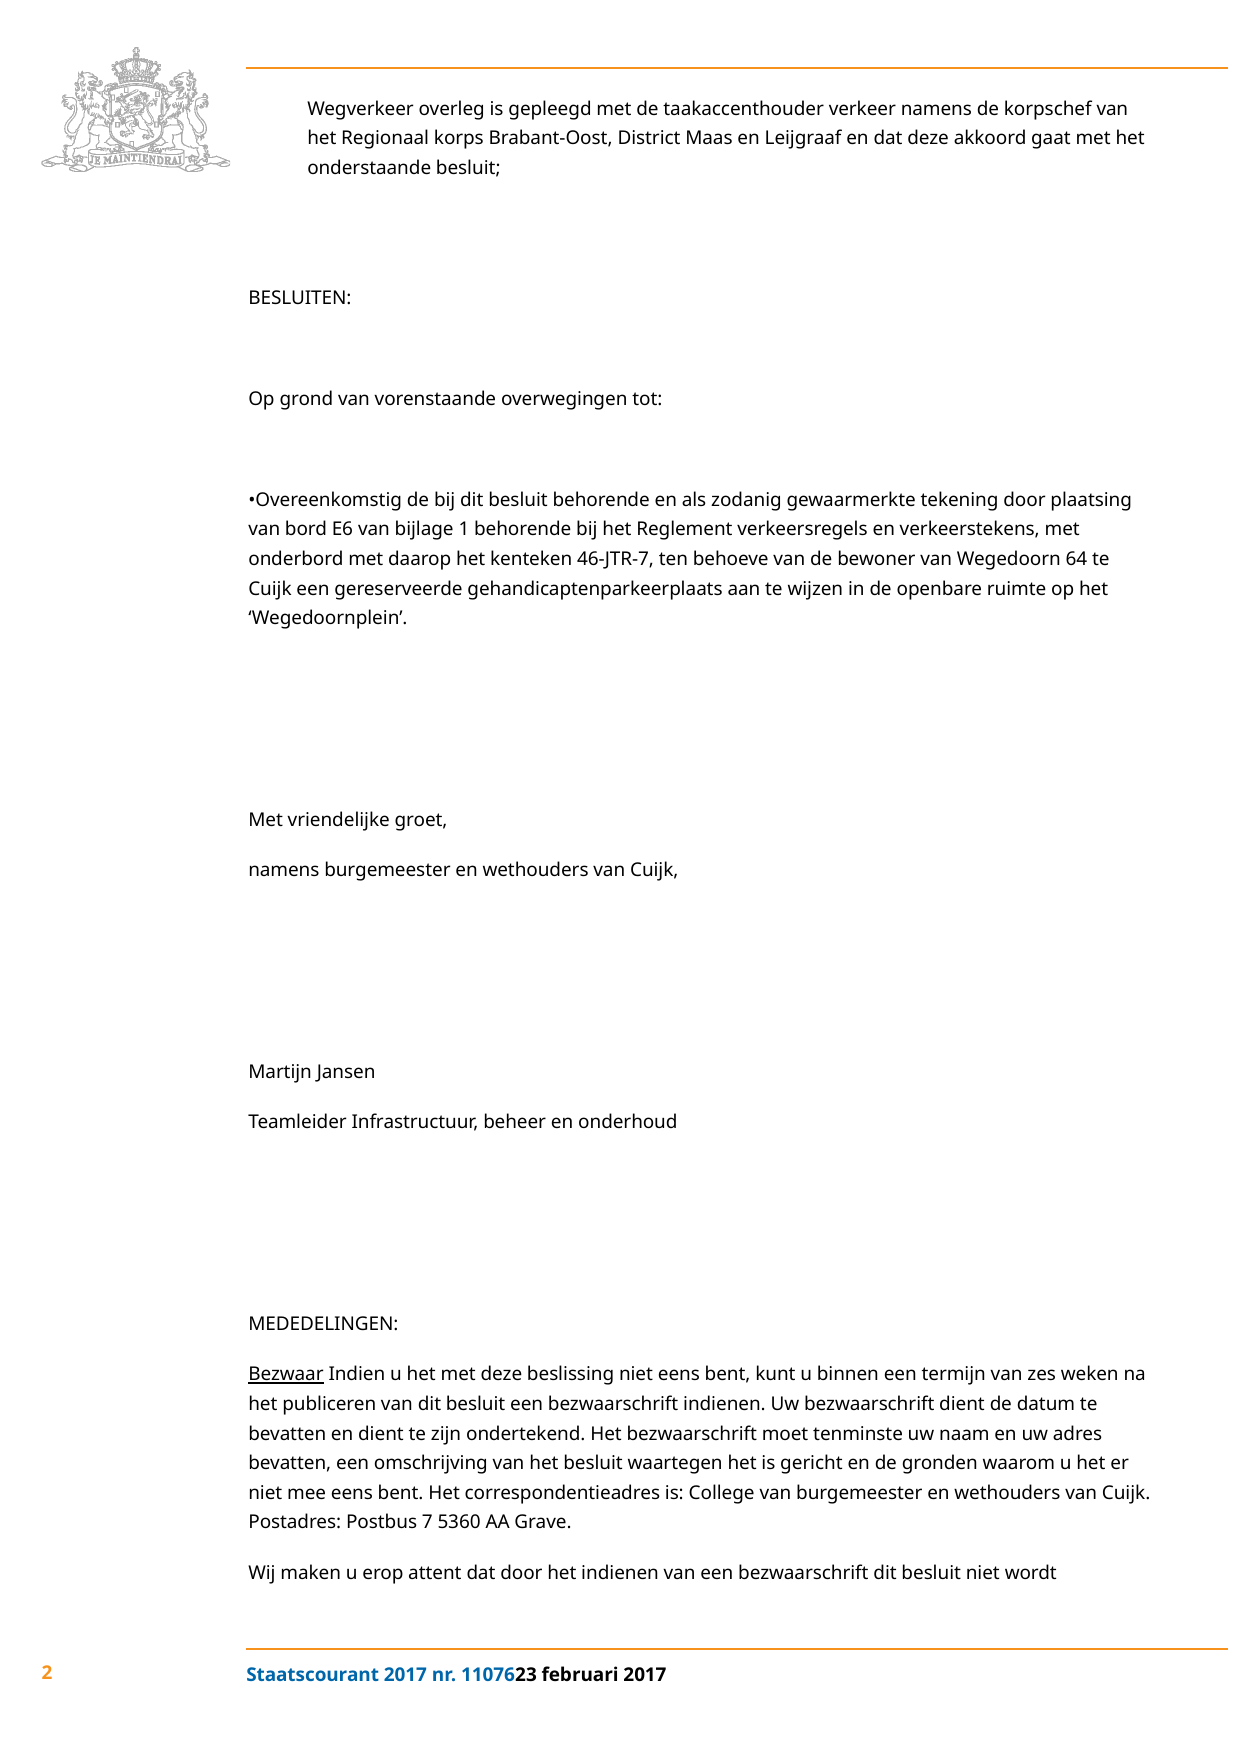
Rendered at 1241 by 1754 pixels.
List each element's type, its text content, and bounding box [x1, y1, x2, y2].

text Met vriendelijke groet, [248, 806, 1152, 832]
list Wegverkeer overleg is gepleegd met de taakaccenthouder verkeer namens de korpschef van het Regionaal korps Brabant-Oost, District Maas en Leijgraaf en dat deze akkoord gaat met het onderstaande besluit; [248, 95, 1152, 180]
text Wij maken u erop attent dat door het indienen van een bezwaarschrift dit besluit niet wordt [248, 1559, 1152, 1585]
text BESLUITEN: [248, 284, 1152, 310]
text Martijn Jansen [248, 1058, 1152, 1084]
text Op grond van vorenstaande overwegingen tot: [248, 385, 1152, 411]
text Bezwaar Indien u het met deze beslissing niet eens bent, kunt u binnen een termijn van zes weken na het publiceren van dit besluit een bezwaarschrift indienen. Uw bezwaarschrift dient de datum te bevatten en dient te zijn ondertekend. Het bezwaarschrift moet tenminste uw naam en uw adres bevatten, een omschrijving van het besluit waartegen het is gericht en de gronden waarom u het er niet mee eens bent. Het correspondentieadres is: College van burgemeester en wethouders van Cuijk. Postadres: Postbus 7 5360 AA Grave. [248, 1361, 1152, 1534]
text •Overeenkomstig de bij dit besluit behorende en als zodanig gewaarmerkte tekening door plaatsing van bord E6 van bijlage 1 behorende bij het Reglement verkeersregels en verkeerstekens, met onderbord met daarop het kenteken 46-JTR-7, ten behoeve van de bewoner van Wegedoorn 64 te Cuijk een gereserveerde gehandicaptenparkeerplaats aan te wijzen in de openbare ruimte op het ‘Wegedoornplein’. [248, 486, 1152, 630]
text Teamleider Infrastructuur, beheer en onderhoud [248, 1108, 1152, 1134]
text MEDEDELINGEN: [248, 1310, 1152, 1336]
picture [41, 47, 231, 172]
text namens burgemeester en wethouders van Cuijk, [248, 856, 1152, 882]
